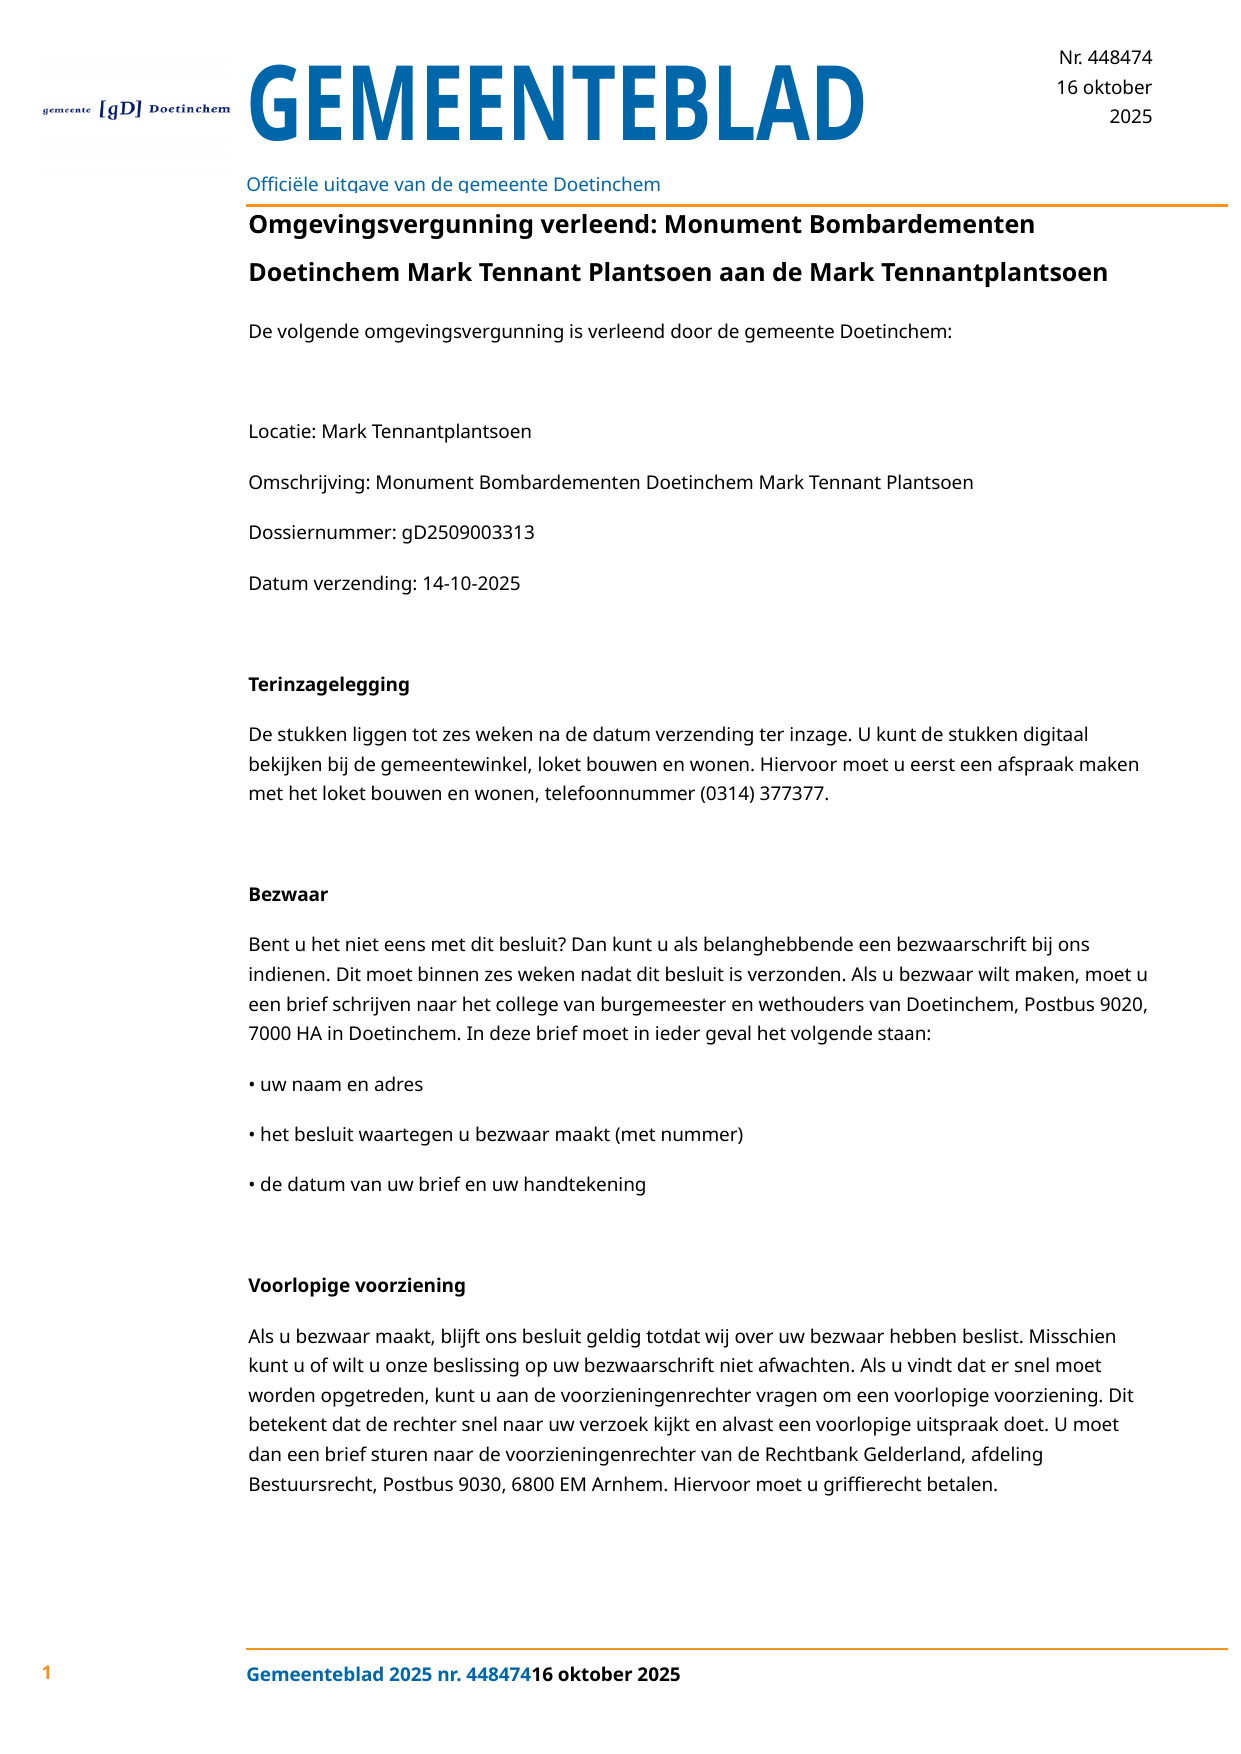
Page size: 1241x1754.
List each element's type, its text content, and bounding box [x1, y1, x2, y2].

text Omgevingsvergunning verleend: Monument Bombardementen Doetinchem Mark Tennant Plantsoen aan de Mark Tennantplantsoen [248, 207, 1152, 288]
text Bent u het niet eens met dit besluit? Dan kunt u als belanghebbende een bezwaarschrift bij ons indienen. Dit moet binnen zes weken nadat dit besluit is verzonden. Als u bezwaar wilt maken, moet u een brief schrijven naar het college van burgemeester en wethouders van Doetinchem, Postbus 9020, 7000 HA in Doetinchem. In deze brief moet in ieder geval het volgende staan: [248, 932, 1152, 1046]
text • het besluit waartegen u bezwaar maakt (met nummer) [248, 1121, 1152, 1147]
text Als u bezwaar maakt, blijft ons besluit geldig totdat wij over uw bezwaar hebben beslist. Misschien kunt u of wilt u onze beslissing op uw bezwaarschrift niet afwachten. Als u vindt dat er snel moet worden opgetreden, kunt u aan de voorzieningenrechter vragen om een voorlopige voorziening. Dit betekent dat de rechter snel naar uw verzoek kijkt en alvast een voorlopige uitspraak doet. U moet dan een brief sturen naar de voorzieningenrechter van de Rechtbank Gelderland, afdeling Bestuursrecht, Postbus 9030, 6800 EM Arnhem. Hiervoor moet u griffierecht betalen. [248, 1323, 1152, 1497]
text Voorlopige voorziening [248, 1272, 1152, 1298]
text De volgende omgevingsvergunning is verleend door de gemeente Doetinchem: [248, 318, 1152, 344]
text Terinzagelegging [248, 671, 1152, 697]
text Bezwaar [248, 881, 1152, 907]
text • uw naam en adres [248, 1071, 1152, 1097]
text De stukken liggen tot zes weken na de datum verzending ter inzage. U kunt de stukken digitaal bekijken bij de gemeentewinkel, loket bouwen en wonen. Hiervoor moet u eerst een afspraak maken met het loket bouwen en wonen, telefoonnummer (0314) 377377. [248, 721, 1152, 806]
text Dossiernummer: gD2509003313 [248, 519, 1152, 545]
text Datum verzending: 14-10-2025 [248, 570, 1152, 596]
text • de datum van uw brief en uw handtekening [248, 1172, 1152, 1197]
text Omschrijving: Monument Bombardementen Doetinchem Mark Tennant Plantsoen [248, 469, 1152, 495]
picture [41, 47, 231, 172]
text Locatie: Mark Tennantplantsoen [248, 419, 1152, 444]
